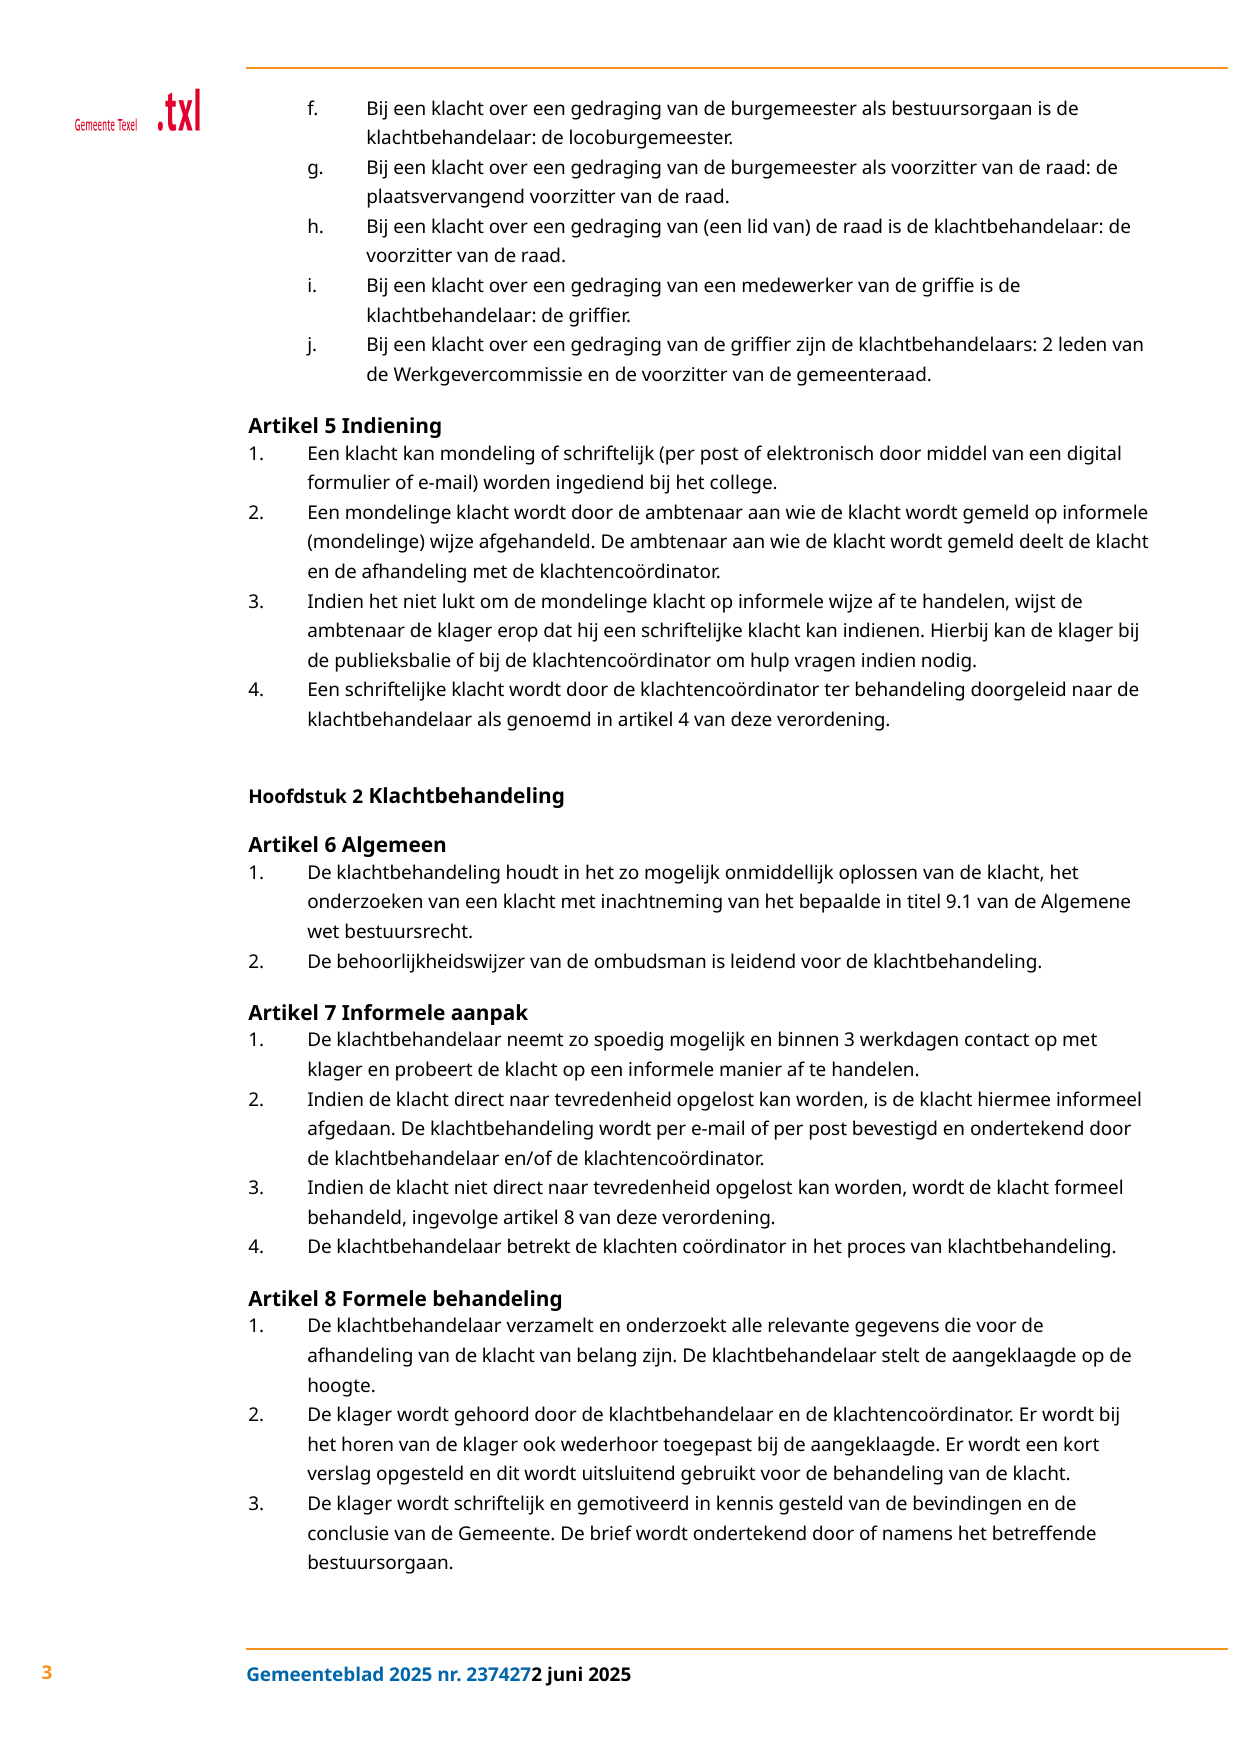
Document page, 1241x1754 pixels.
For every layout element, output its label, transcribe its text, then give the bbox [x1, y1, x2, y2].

list Bij een klacht over een gedraging van een medewerker van de griffie is de klachtbehandelaar: de griffier. [307, 272, 1152, 328]
list De klachtbehandelaar neemt zo spoedig mogelijk en binnen 3 werkdagen contact op met klager en probeert de klacht op een informele manier af te handelen. [248, 1027, 1152, 1082]
text Artikel 6 Algemeen [248, 831, 1152, 859]
list Indien de klacht niet direct naar tevredenheid opgelost kan worden, wordt de klacht formeel behandeld, ingevolge artikel 8 van deze verordening. [248, 1174, 1152, 1230]
list Bij een klacht over een gedraging van de burgemeester als voorzitter van de raad: de plaatsvervangend voorzitter van de raad. [307, 154, 1152, 209]
list De klachtbehandeling houdt in het zo mogelijk onmiddellijk oplossen van de klacht, het onderzoeken van een klacht met inachtneming van het bepaalde in titel 9.1 van de Algemene wet bestuursrecht. [248, 859, 1152, 944]
picture [41, 47, 231, 172]
list De behoorlijkheidswijzer van de ombudsman is leidend voor de klachtbehandeling. [248, 948, 1152, 973]
text Artikel 7 Informele aanpak [248, 998, 1152, 1027]
text Artikel 8 Formele behandeling [248, 1284, 1152, 1313]
list Bij een klacht over een gedraging van (een lid van) de raad is de klachtbehandelaar: de voorzitter van de raad. [307, 213, 1152, 268]
list Een schriftelijke klacht wordt door de klachtencoördinator ter behandeling doorgeleid naar de klachtbehandelaar als genoemd in artikel 4 van deze verordening. [248, 677, 1152, 732]
list Indien het niet lukt om de mondelinge klacht op informele wijze af te handelen, wijst de ambtenaar de klager erop dat hij een schriftelijke klacht kan indienen. Hierbij kan de klager bij de publieksbalie of bij de klachtencoördinator om hulp vragen indien nodig. [248, 588, 1152, 673]
list Indien de klacht direct naar tevredenheid opgelost kan worden, is de klacht hiermee informeel afgedaan. De klachtbehandeling wordt per e-mail of per post bevestigd en ondertekend door de klachtbehandelaar en/of de klachtencoördinator. [248, 1086, 1152, 1171]
text Hoofdstuk 2 Klachtbehandeling [248, 781, 1152, 810]
list De klager wordt schriftelijk en gemotiveerd in kennis gesteld van de bevindingen en de conclusie van de Gemeente. De brief wordt ondertekend door of namens het betreffende bestuursorgaan. [248, 1490, 1152, 1575]
list Bij een klacht over een gedraging van de griffier zijn de klachtbehandelaars: 2 leden van de Werkgevercommissie en de voorzitter van de gemeenteraad. [307, 331, 1152, 387]
list De klachtbehandelaar verzamelt en onderzoekt alle relevante gegevens die voor de afhandeling van de klacht van belang zijn. De klachtbehandelaar stelt de aangeklaagde op de hoogte. [248, 1313, 1152, 1397]
list De klager wordt gehoord door de klachtbehandelaar en de klachtencoördinator. Er wordt bij het horen van de klager ook wederhoor toegepast bij de aangeklaagde. Er wordt een kort verslag opgesteld en dit wordt uitsluitend gebruikt voor de behandeling van de klacht. [248, 1401, 1152, 1486]
list Bij een klacht over een gedraging van de burgemeester als bestuursorgaan is de klachtbehandelaar: de locoburgemeester. [307, 95, 1152, 150]
list Een klacht kan mondeling of schriftelijk (per post of elektronisch door middel van een digital formulier of e-mail) worden ingediend bij het college. [248, 440, 1152, 495]
list Een mondelinge klacht wordt door de ambtenaar aan wie de klacht wordt gemeld op informele (mondelinge) wijze afgehandeld. De ambtenaar aan wie de klacht wordt gemeld deelt de klacht en de afhandeling met de klachtencoördinator. [248, 499, 1152, 584]
text Artikel 5 Indiening [248, 411, 1152, 440]
list De klachtbehandelaar betrekt de klachten coördinator in het proces van klachtbehandeling. [248, 1234, 1152, 1259]
